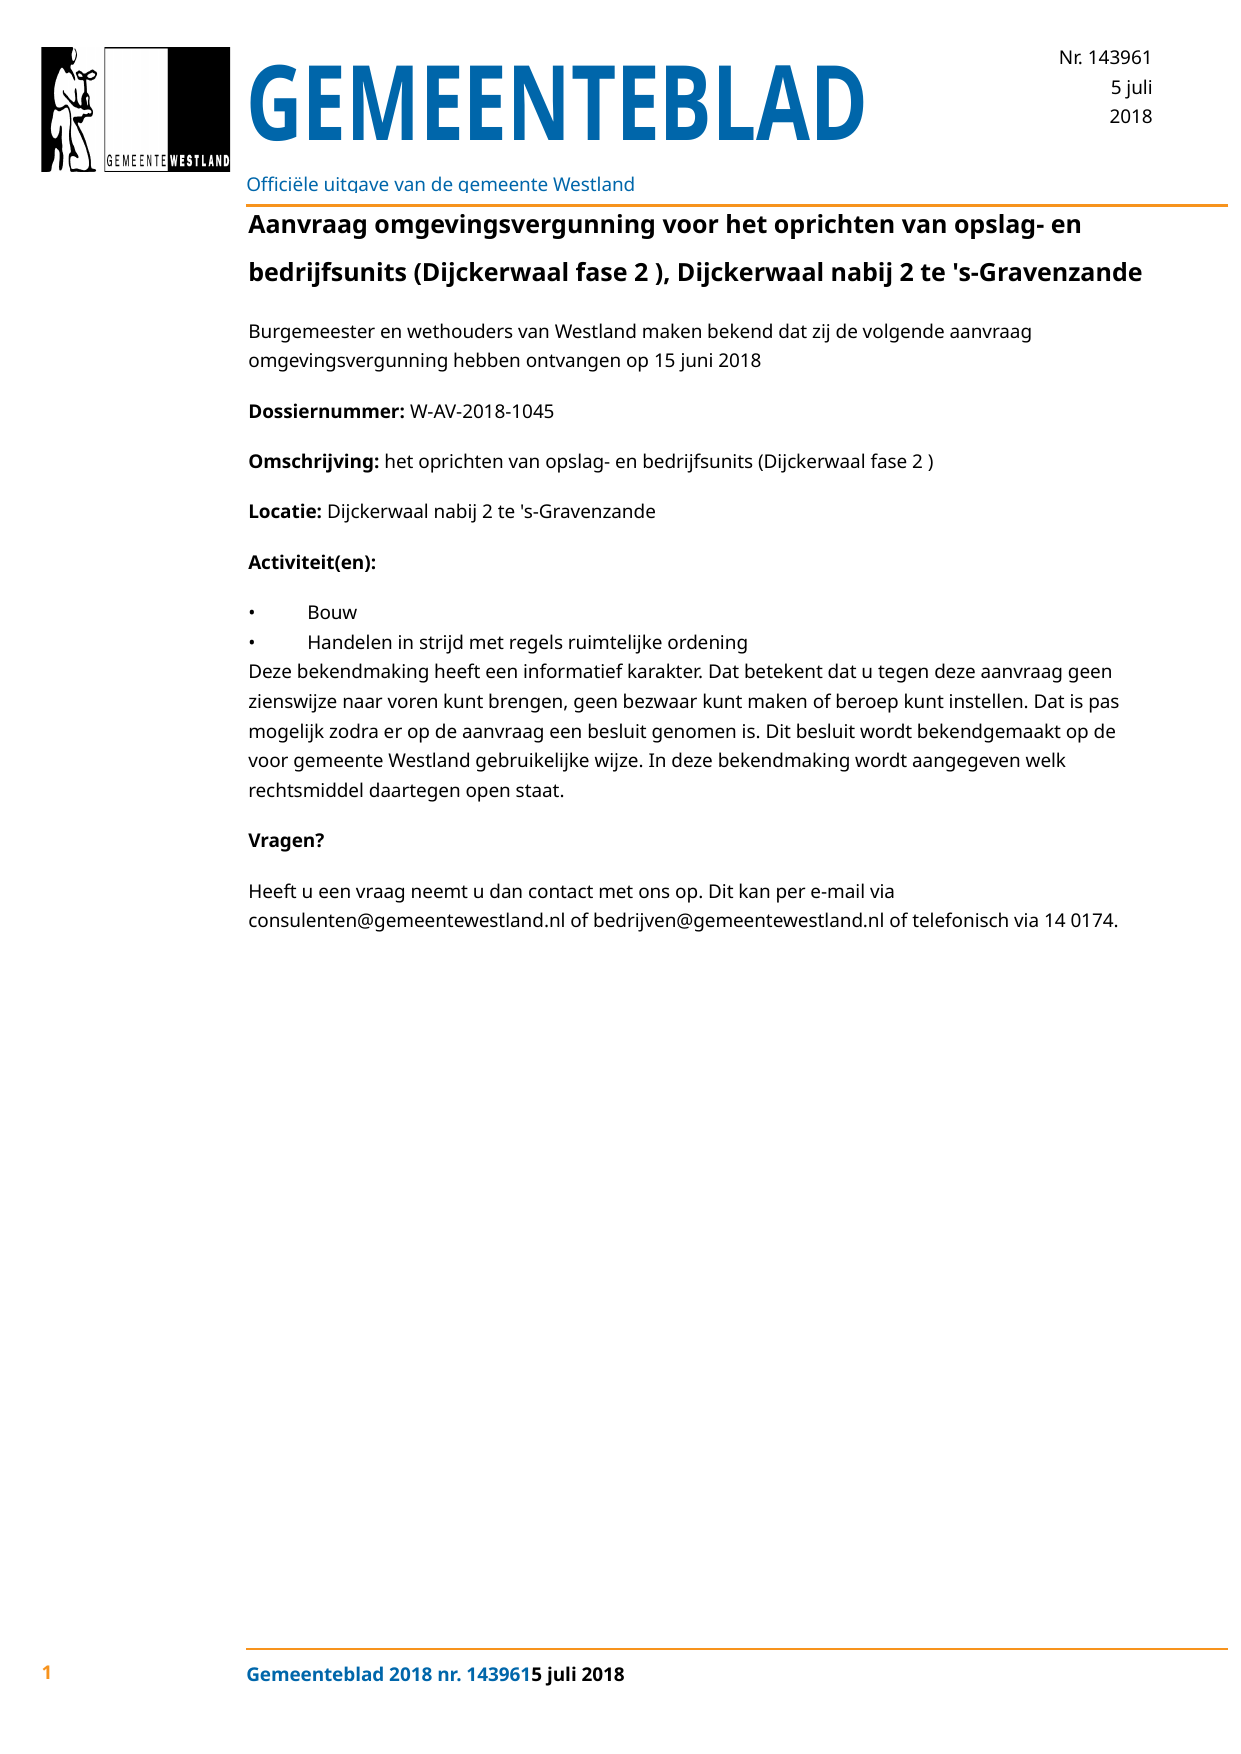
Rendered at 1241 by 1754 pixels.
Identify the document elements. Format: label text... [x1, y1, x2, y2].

text Vragen? [248, 827, 1152, 853]
text Burgemeester en wethouders van Westland maken bekend dat zij de volgende aanvraag omgevingsvergunning hebben ontvangen op 15 juni 2018 [248, 318, 1152, 373]
text Heeft u een vraag neemt u dan contact met ons op. Dit kan per e-mail via consulenten@gemeentewestland.nl of bedrijven@gemeentewestland.nl of telefonisch via 14 0174. [248, 878, 1152, 933]
text Aanvraag omgevingsvergunning voor het oprichten van opslag- en bedrijfsunits (Dijckerwaal fase 2 ), Dijckerwaal nabij 2 te 's-Gravenzande [248, 207, 1152, 288]
text Omschrijving: het oprichten van opslag- en bedrijfsunits (Dijckerwaal fase 2 ) [248, 448, 1152, 474]
picture [41, 47, 231, 172]
list Bouw [248, 599, 1152, 625]
text Activiteit(en): [248, 549, 1152, 575]
text Dossiernummer: W-AV-2018-1045 [248, 398, 1152, 424]
list Handelen in strijd met regels ruimtelijke ordening [248, 629, 1152, 655]
text Locatie: Dijckerwaal nabij 2 te 's-Gravenzande [248, 499, 1152, 524]
text Deze bekendmaking heeft een informatief karakter. Dat betekent dat u tegen deze aanvraag geen zienswijze naar voren kunt brengen, geen bezwaar kunt maken of beroep kunt instellen. Dat is pas mogelijk zodra er op de aanvraag een besluit genomen is. Dit besluit wordt bekendgemaakt op de voor gemeente Westland gebruikelijke wijze. In deze bekendmaking wordt aangegeven welk rechtsmiddel daartegen open staat. [248, 659, 1152, 803]
